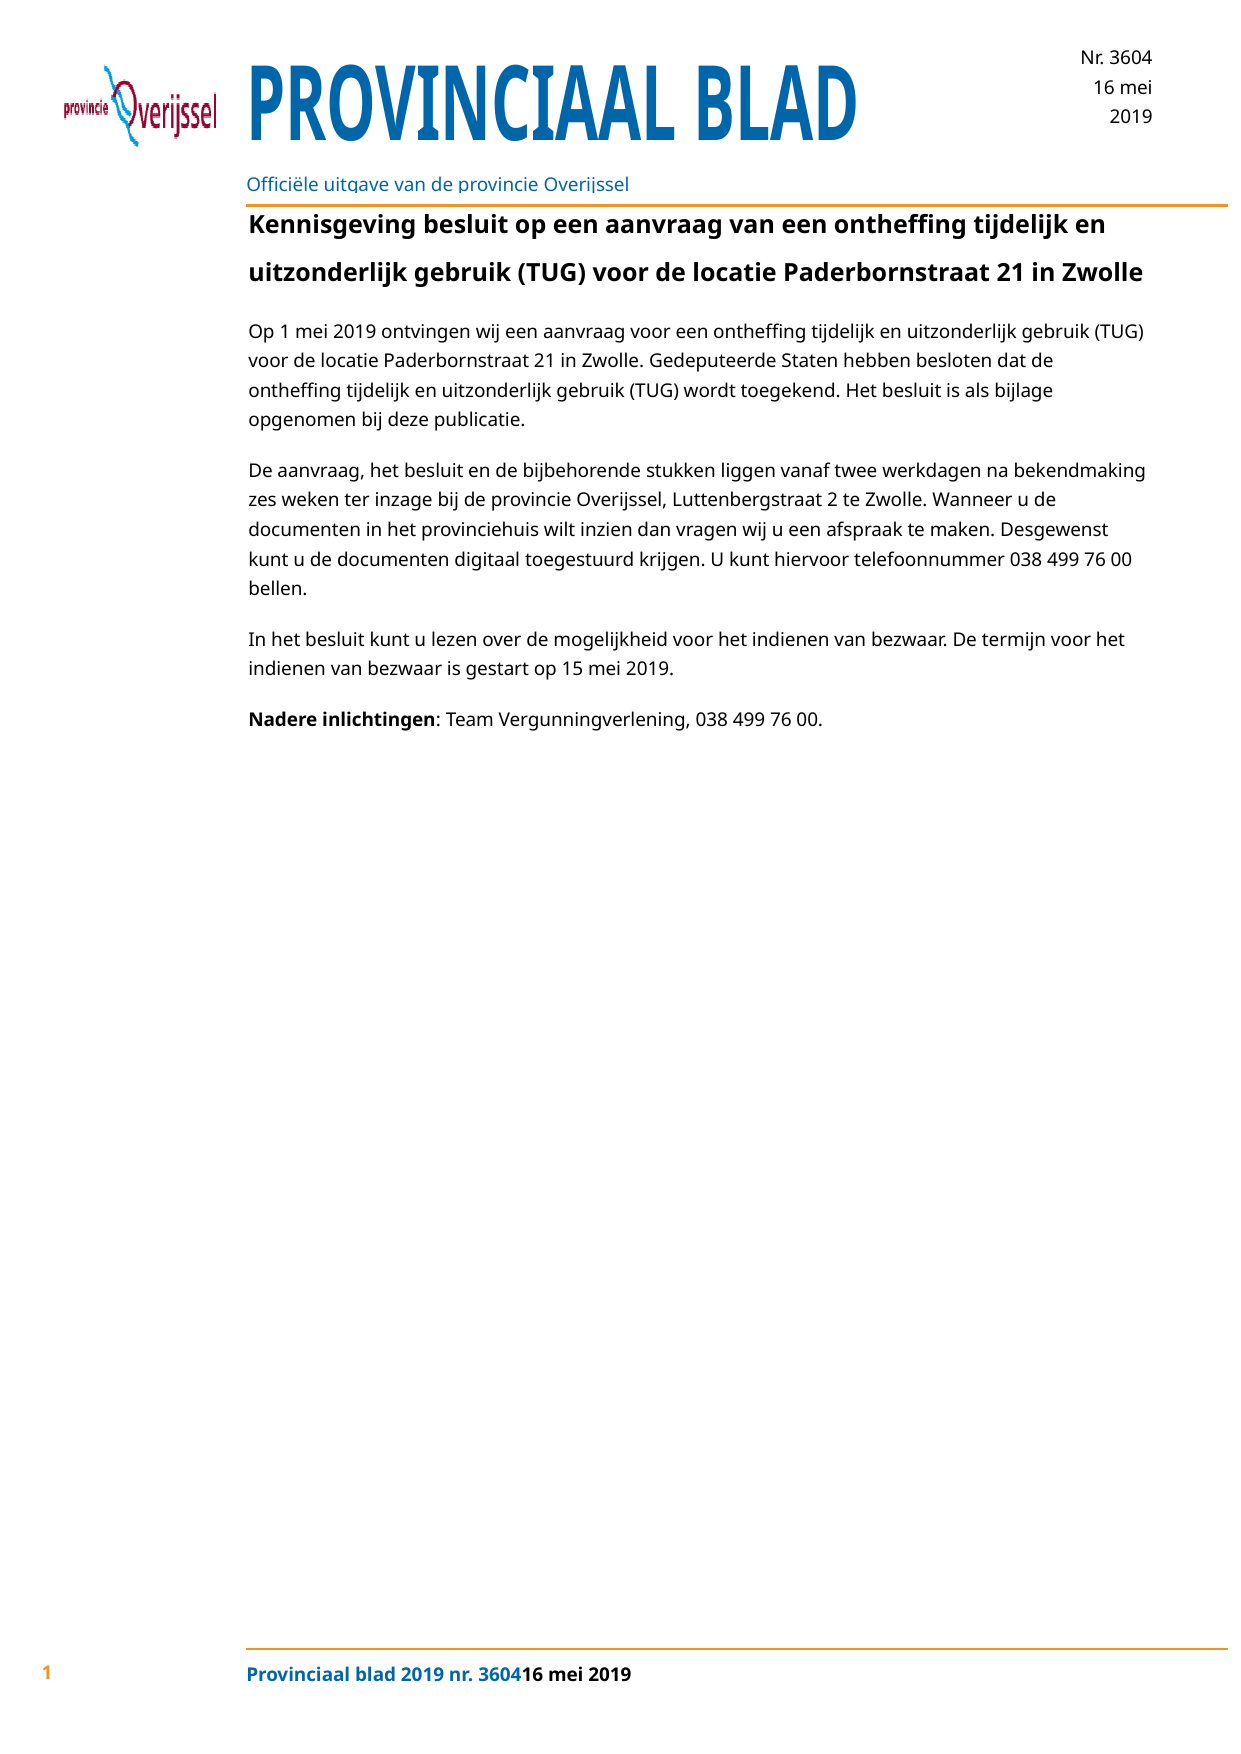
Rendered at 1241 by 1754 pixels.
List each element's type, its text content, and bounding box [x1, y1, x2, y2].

text De aanvraag, het besluit en de bijbehorende stukken liggen vanaf twee werkdagen na bekendmaking zes weken ter inzage bij de provincie Overijssel, Luttenbergstraat 2 te Zwolle. Wanneer u de documenten in het provinciehuis wilt inzien dan vragen wij u een afspraak te maken. Desgewenst kunt u de documenten digitaal toegestuurd krijgen. U kunt hiervoor telefoonnummer 038 499 76 00 bellen. [248, 457, 1152, 601]
text Kennisgeving besluit op een aanvraag van een ontheffing tijdelijk en uitzonderlijk gebruik (TUG) voor de locatie Paderbornstraat 21 in Zwolle [248, 207, 1152, 288]
picture [41, 47, 231, 172]
text Nadere inlichtingen: Team Vergunningverlening, 038 499 76 00. [248, 706, 1152, 732]
text Op 1 mei 2019 ontvingen wij een aanvraag voor een ontheffing tijdelijk en uitzonderlijk gebruik (TUG) voor de locatie Paderbornstraat 21 in Zwolle. Gedeputeerde Staten hebben besloten dat de ontheffing tijdelijk en uitzonderlijk gebruik (TUG) wordt toegekend. Het besluit is als bijlage opgenomen bij deze publicatie. [248, 318, 1152, 432]
text In het besluit kunt u lezen over de mogelijkheid voor het indienen van bezwaar. De termijn voor het indienen van bezwaar is gestart op 15 mei 2019. [248, 626, 1152, 681]
